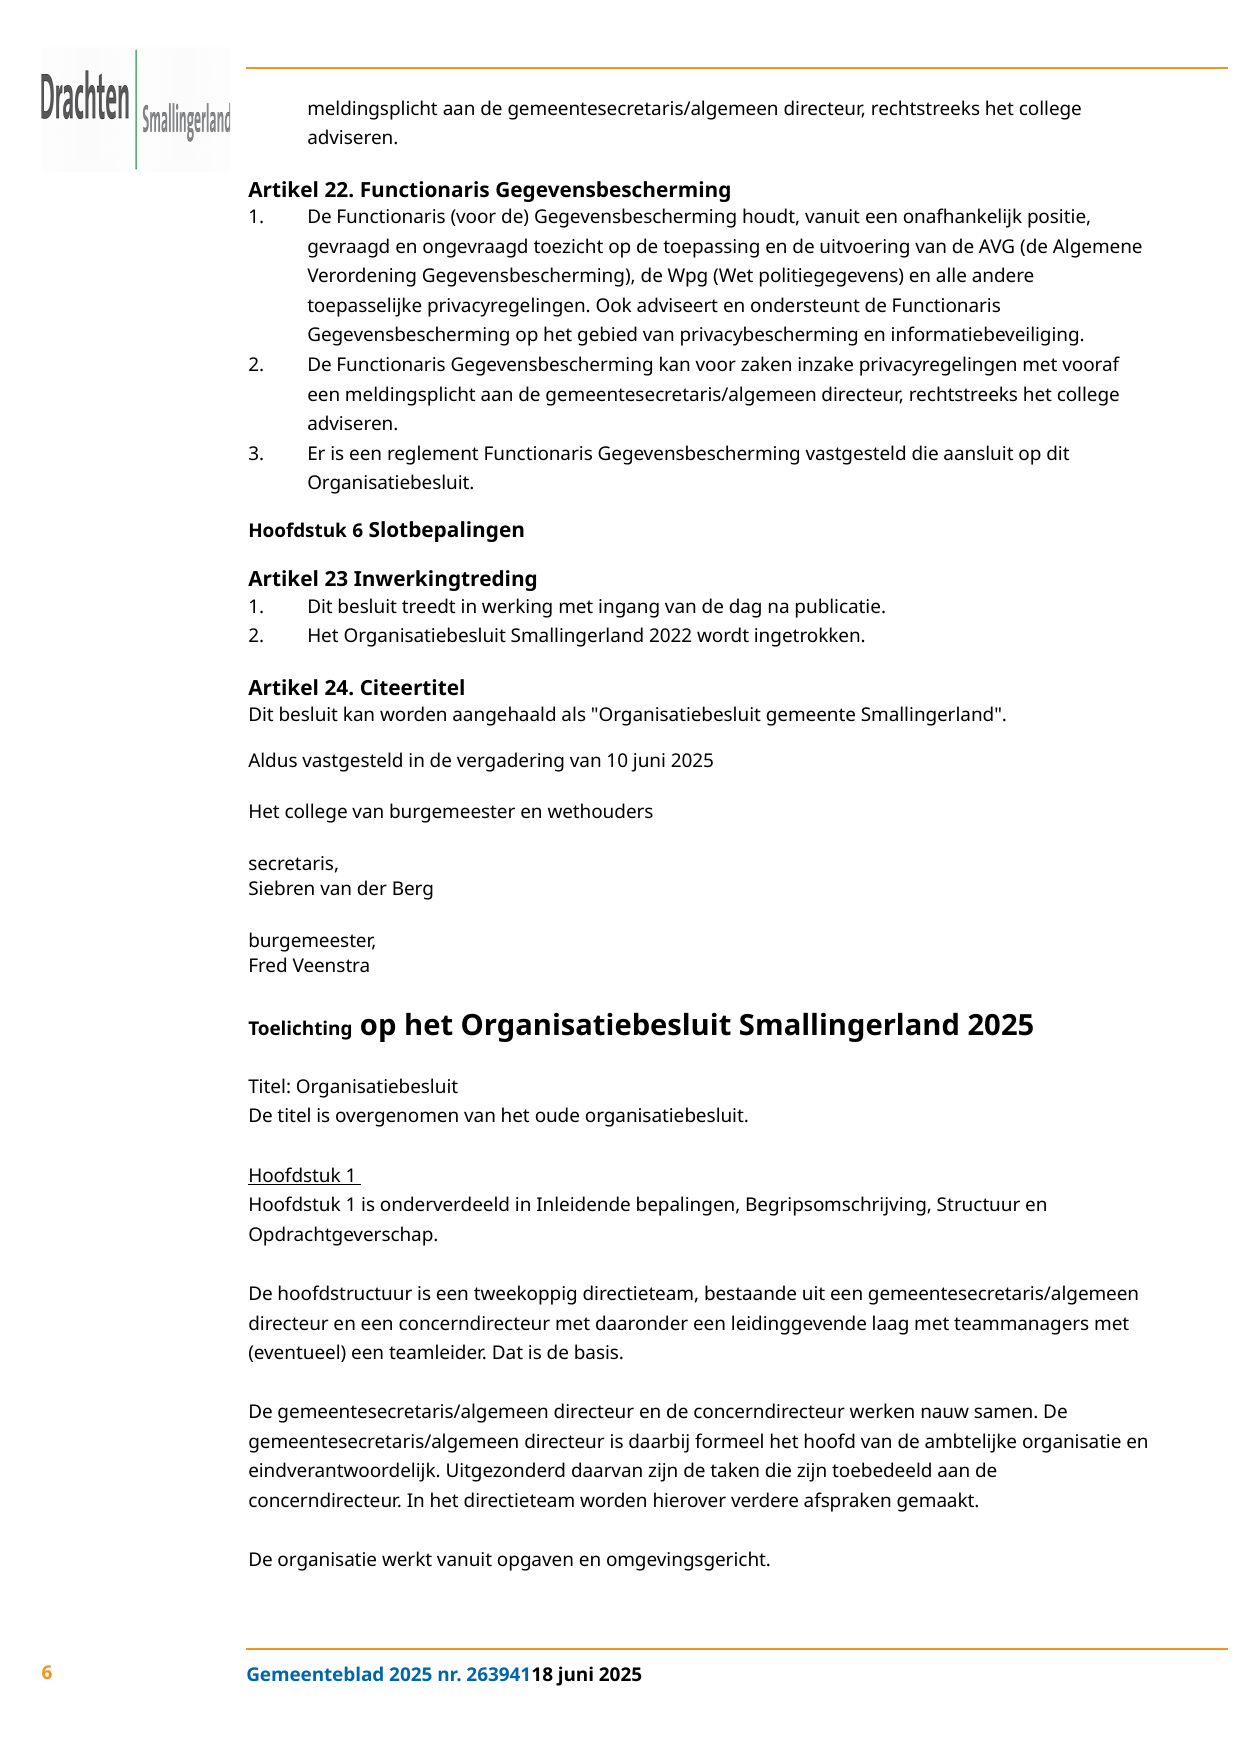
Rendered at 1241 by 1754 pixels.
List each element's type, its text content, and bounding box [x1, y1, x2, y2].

list Het Organisatiebesluit Smallingerland 2022 wordt ingetrokken. [248, 622, 1152, 648]
list Dit besluit treedt in werking met ingang van de dag na publicatie. [248, 593, 1152, 618]
list meldingsplicht aan de gemeentesecretaris/algemeen directeur, rechtstreeks het college adviseren. [248, 95, 1152, 150]
list De Functionaris Gegevensbescherming kan voor zaken inzake privacyregelingen met vooraf een meldingsplicht aan de gemeentesecretaris/algemeen directeur, rechtstreeks het college adviseren. [248, 351, 1152, 436]
text Toelichting op het Organisatiebesluit Smallingerland 2025 [248, 1004, 1152, 1044]
text Artikel 24. Citeertitel [248, 673, 1152, 701]
text Fred Veenstra [248, 953, 1152, 978]
text Aldus vastgesteld in de vergadering van 10 juni 2025 [248, 747, 1152, 773]
text Artikel 22. Functionaris Gegevensbescherming [248, 175, 1152, 203]
text Artikel 23 Inwerkingtreding [248, 564, 1152, 593]
text Siebren van der Berg [248, 876, 1152, 901]
text Hoofdstuk 6 Slotbepalingen [248, 515, 1152, 543]
list De Functionaris (voor de) Gegevensbescherming houdt, vanuit een onafhankelijk positie, gevraagd en ongevraagd toezicht op de toepassing en de uitvoering van de AVG (de Algemene Verordening Gegevensbescherming), de Wpg (Wet politiegegevens) en alle andere toepasselijke privacyregelingen. Ook adviseert en ondersteunt de Functionaris Gegevensbescherming op het gebied van privacybescherming en informatiebeveiliging. [248, 203, 1152, 347]
text De hoofdstructuur is een tweekoppig directieteam, bestaande uit een gemeentesecretaris/algemeen directeur en een concerndirecteur met daaronder een leidinggevende laag met teammanagers met (eventueel) een teamleider. Dat is de basis. [248, 1280, 1152, 1365]
text secretaris, [248, 850, 1152, 876]
picture [41, 47, 231, 172]
text De titel is overgenomen van het oude organisatiebesluit. [248, 1103, 1152, 1128]
text Hoofdstuk 1 [248, 1162, 1152, 1187]
text Het college van burgemeester en wethouders [248, 798, 1152, 824]
text Hoofdstuk 1 is onderverdeeld in Inleidende bepalingen, Begripsomschrijving, Structuur en Opdrachtgeverschap. [248, 1191, 1152, 1247]
text Dit besluit kan worden aangehaald als "Organisatiebesluit gemeente Smallingerland". [248, 701, 1152, 727]
list Er is een reglement Functionaris Gegevensbescherming vastgesteld die aansluit op dit Organisatiebesluit. [248, 440, 1152, 495]
text De organisatie werkt vanuit opgaven en omgevingsgericht. [248, 1546, 1152, 1572]
text Titel: Organisatiebesluit [248, 1073, 1152, 1099]
text De gemeentesecretaris/algemeen directeur en de concerndirecteur werken nauw samen. De gemeentesecretaris/algemeen directeur is daarbij formeel het hoofd van de ambtelijke organisatie en eindverantwoordelijk. Uitgezonderd daarvan zijn de taken die zijn toebedeeld aan de concerndirecteur. In het directieteam worden hierover verdere afspraken gemaakt. [248, 1398, 1152, 1513]
text burgemeester, [248, 927, 1152, 953]
